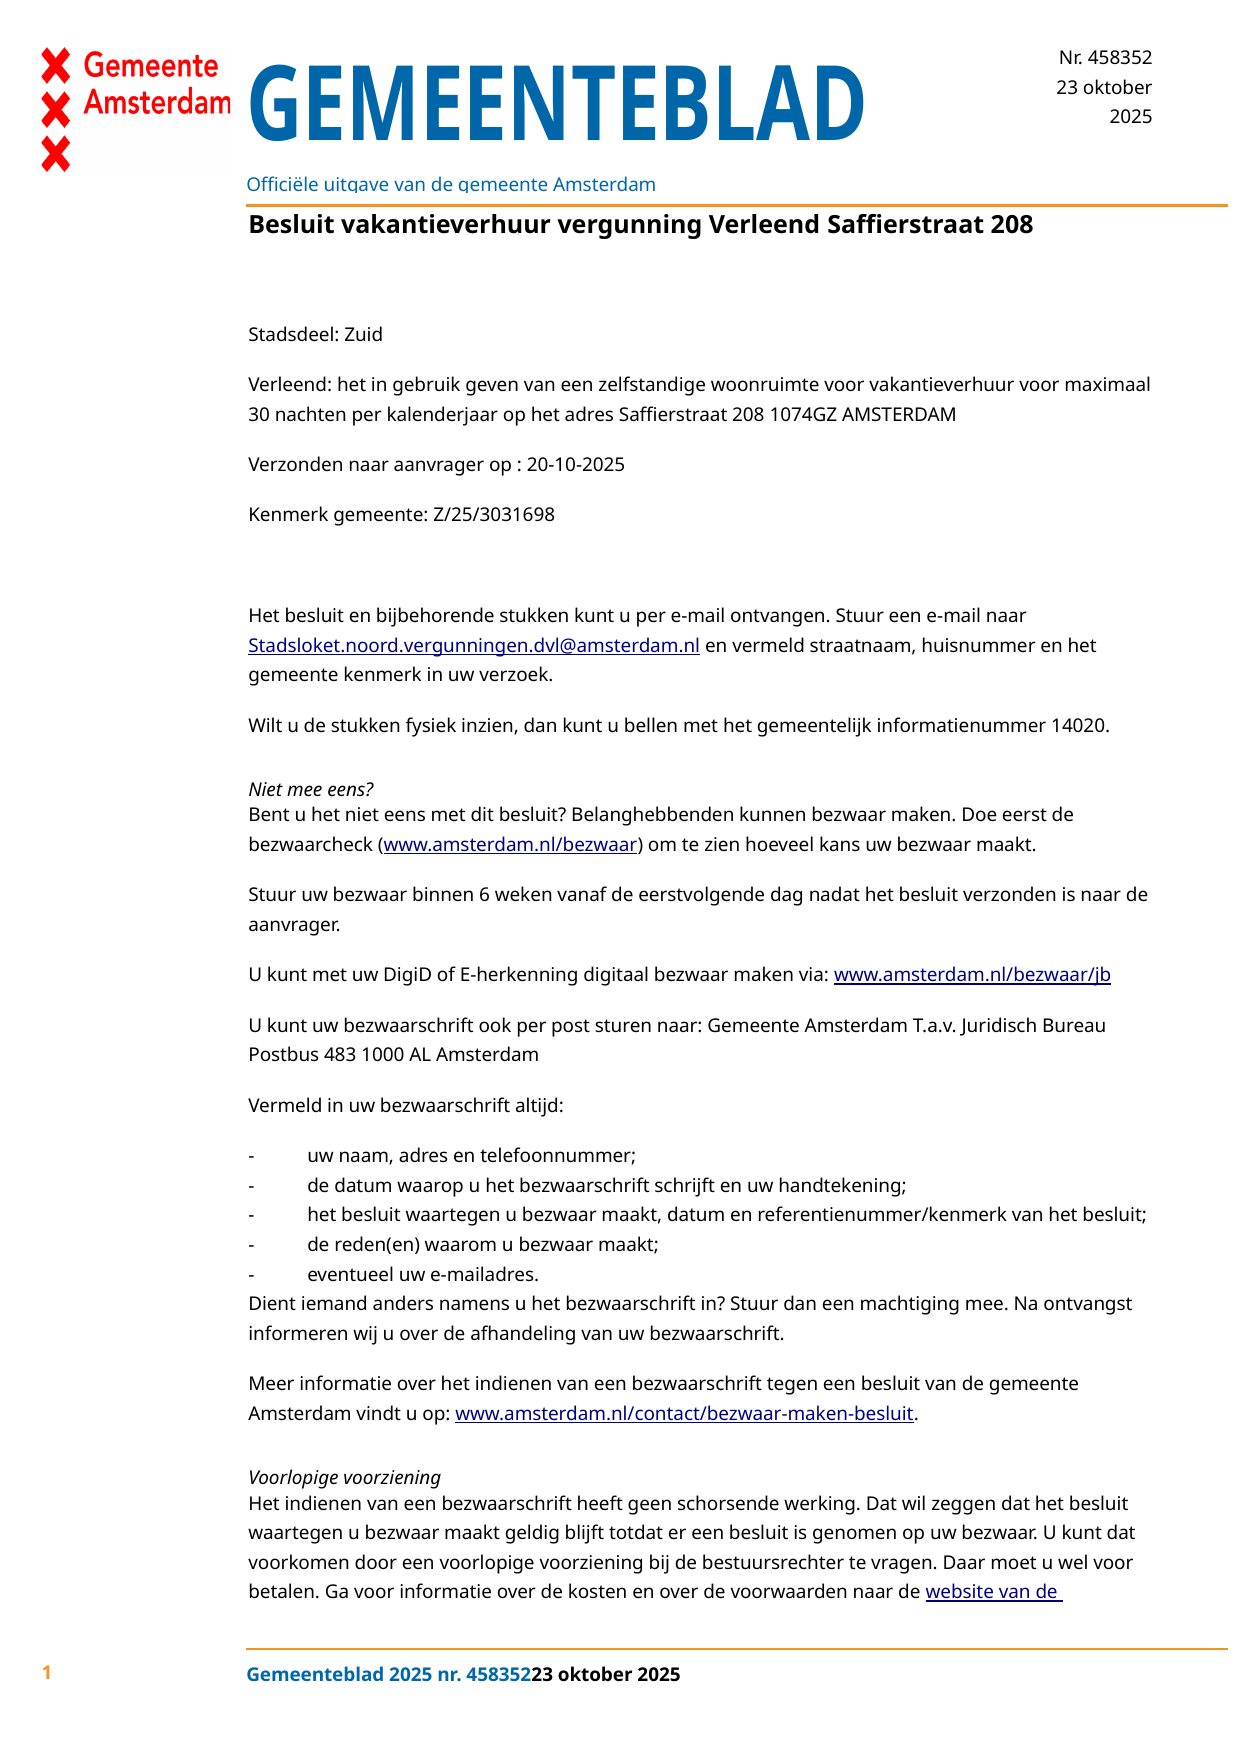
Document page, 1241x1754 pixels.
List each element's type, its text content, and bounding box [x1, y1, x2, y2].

text Stadsdeel: Zuid [248, 321, 1152, 346]
list de datum waarop u het bezwaarschrift schrijft en uw handtekening; [248, 1172, 1152, 1198]
text Verleend: het in gebruik geven van een zelfstandige woonruimte voor vakantieverhuur voor maximaal 30 nachten per kalenderjaar op het adres Saffierstraat 208 1074GZ AMSTERDAM [248, 371, 1152, 426]
text Besluit vakantieverhuur vergunning Verleend Saffierstraat 208 [248, 207, 1152, 241]
text Niet mee eens? [248, 776, 1152, 802]
text U kunt met uw DigiD of E-herkenning digitaal bezwaar maken via: www.amsterdam.nl/bezwaar/jb [248, 962, 1152, 987]
text Voorlopige voorziening [248, 1464, 1152, 1490]
picture [41, 47, 231, 172]
text U kunt uw bezwaarschrift ook per post sturen naar: Gemeente Amsterdam T.a.v. Juridisch Bureau Postbus 483 1000 AL Amsterdam [248, 1012, 1152, 1067]
text Het indienen van een bezwaarschrift heeft geen schorsende werking. Dat wil zeggen dat het besluit waartegen u bezwaar maakt geldig blijft totdat er een besluit is genomen op uw bezwaar. U kunt dat voorkomen door een voorlopige voorziening bij de bestuursrechter te vragen. Daar moet u wel voor betalen. Ga voor informatie over de kosten en over de voorwaarden naar de website van de [248, 1490, 1152, 1604]
list eventueel uw e-mailadres. [248, 1261, 1152, 1287]
text Bent u het niet eens met dit besluit? Belanghebbenden kunnen bezwaar maken. Doe eerst de bezwaarcheck (www.amsterdam.nl/bezwaar) om te zien hoeveel kans uw bezwaar maakt. [248, 802, 1152, 857]
text Het besluit en bijbehorende stukken kunt u per e-mail ontvangen. Stuur een e-mail naar Stadsloket.noord.vergunningen.dvl@amsterdam.nl en vermeld straatnaam, huisnummer en het gemeente kenmerk in uw verzoek. [248, 602, 1152, 687]
list het besluit waartegen u bezwaar maakt, datum en referentienummer/kenmerk van het besluit; [248, 1202, 1152, 1227]
text Vermeld in uw bezwaarschrift altijd: [248, 1092, 1152, 1118]
text Kenmerk gemeente: Z/25/3031698 [248, 502, 1152, 527]
text Verzonden naar aanvrager op : 20-10-2025 [248, 451, 1152, 477]
text Stuur uw bezwaar binnen 6 weken vanaf de eerstvolgende dag nadat het besluit verzonden is naar de aanvrager. [248, 882, 1152, 937]
text Meer informatie over het indienen van een bezwaarschrift tegen een besluit van de gemeente Amsterdam vindt u op: www.amsterdam.nl/contact/bezwaar-maken-besluit. [248, 1370, 1152, 1426]
text Dient iemand anders namens u het bezwaarschrift in? Stuur dan een machtiging mee. Na ontvangst informeren wij u over de afhandeling van uw bezwaarschrift. [248, 1290, 1152, 1346]
list uw naam, adres en telefoonnummer; [248, 1142, 1152, 1168]
list de reden(en) waarom u bezwaar maakt; [248, 1231, 1152, 1257]
text Wilt u de stukken fysiek inzien, dan kunt u bellen met het gemeentelijk informatienummer 14020. [248, 712, 1152, 738]
